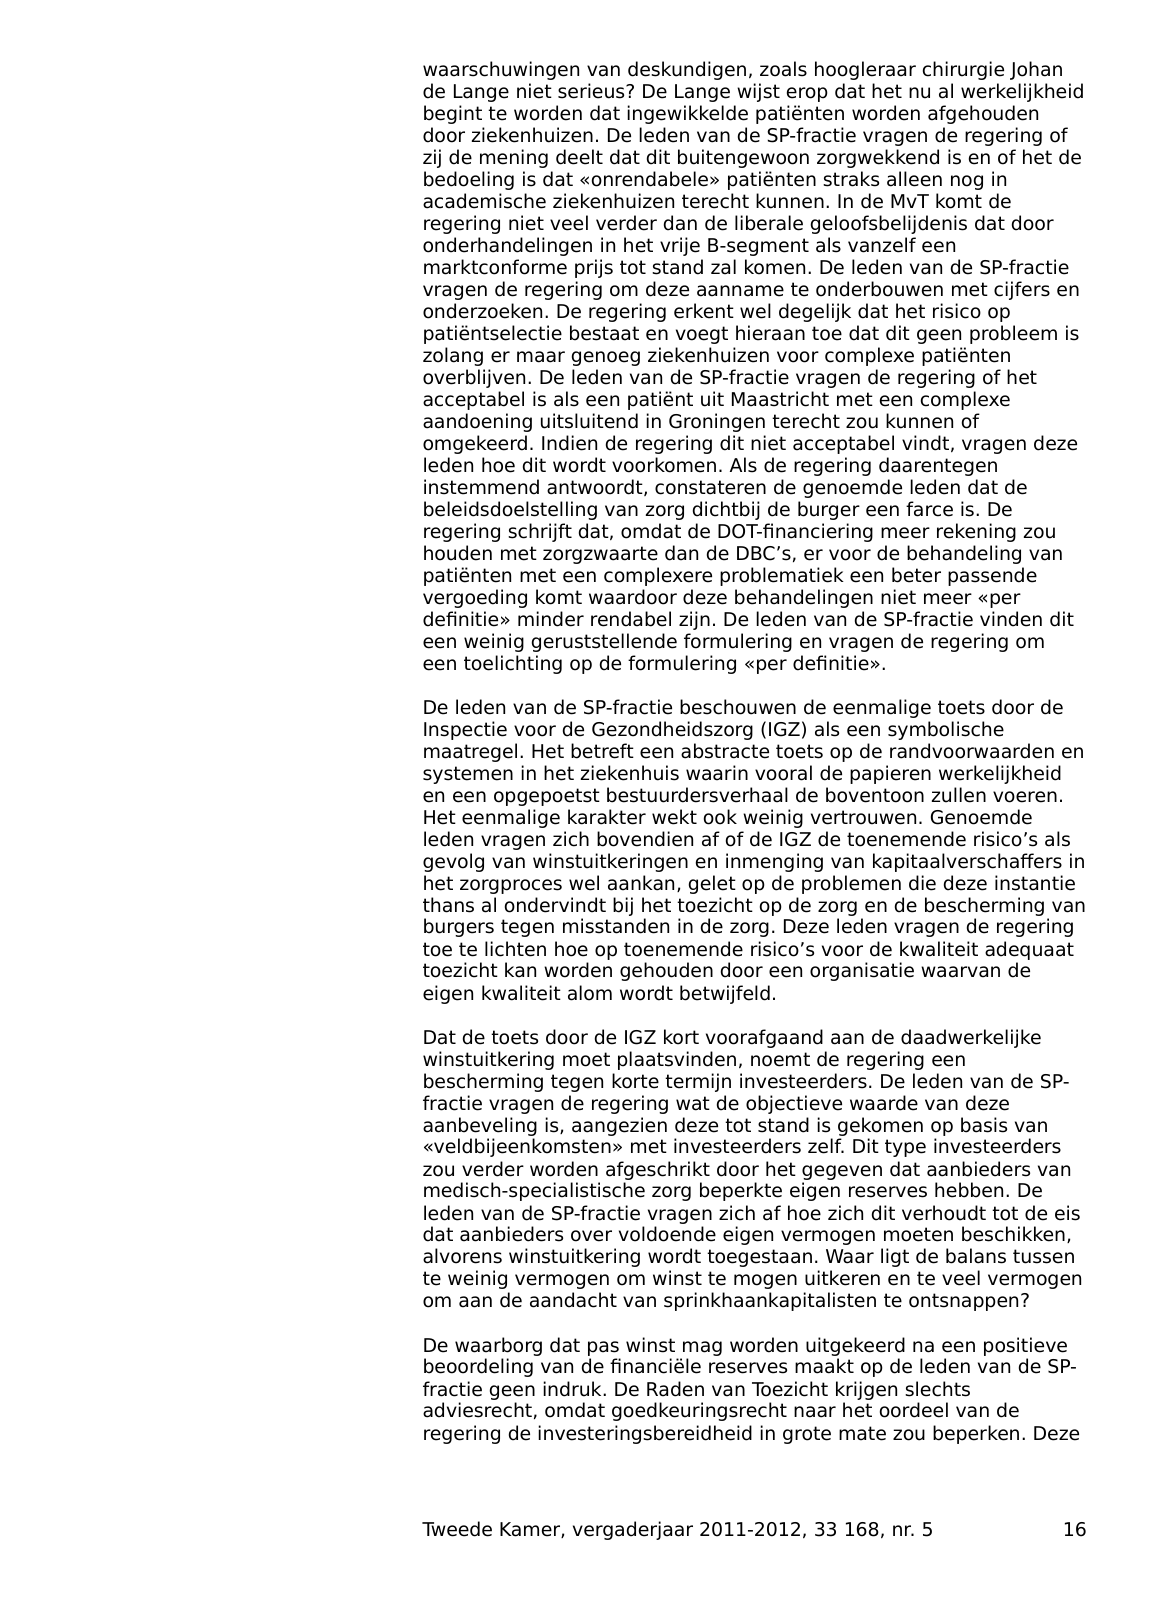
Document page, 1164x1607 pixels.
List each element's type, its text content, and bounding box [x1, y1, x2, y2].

text De waarborg dat pas winst mag worden uitgekeerd na een positieve beoordeling van de financiële reserves maakt op de leden van de SP-fractie geen indruk. De Raden van Toezicht krijgen slechts adviesrecht, omdat goedkeuringsrecht naar het oordeel van de regering de investeringsbereidheid in grote mate zou beperken. Deze [422, 1334, 1087, 1444]
text waarschuwingen van deskundigen, zoals hoogleraar chirurgie Johan de Lange niet serieus? De Lange wijst erop dat het nu al werkelijkheid begint te worden dat ingewikkelde patiënten worden afgehouden door ziekenhuizen. De leden van de SP-fractie vragen de regering of zij de mening deelt dat dit buitengewoon zorgwekkend is en of het de bedoeling is dat «onrendabele» patiënten straks alleen nog in academische ziekenhuizen terecht kunnen. In de MvT komt de regering niet veel verder dan de liberale geloofsbelijdenis dat door onderhandelingen in het vrije B-segment als vanzelf een marktconforme prijs tot stand zal komen. De leden van de SP-fractie vragen de regering om deze aanname te onderbouwen met cijfers en onderzoeken. De regering erkent wel degelijk dat het risico op patiëntselectie bestaat en voegt hieraan toe dat dit geen probleem is zolang er maar genoeg ziekenhuizen voor complexe patiënten overblijven. De leden van de SP-fractie vragen de regering of het acceptabel is als een patiënt uit Maastricht met een complexe aandoening uitsluitend in Groningen terecht zou kunnen of omgekeerd. Indien de regering dit niet acceptabel vindt, vragen deze leden hoe dit wordt voorkomen. Als de regering daarentegen instemmend antwoordt, constateren de genoemde leden dat de beleidsdoelstelling van zorg dichtbij de burger een farce is. De regering schrijft dat, omdat de DOT-financiering meer rekening zou houden met zorgzwaarte dan de DBC’s, er voor de behandeling van patiënten met een complexere problematiek een beter passende vergoeding komt waardoor deze behandelingen niet meer «per definitie» minder rendabel zijn. De leden van de SP-fractie vinden dit een weinig geruststellende formulering en vragen de regering om een toelichting op de formulering «per definitie». [422, 59, 1087, 674]
text Dat de toets door de IGZ kort voorafgaand aan de daadwerkelijke winstuitkering moet plaatsvinden, noemt de regering een bescherming tegen korte termijn investeerders. De leden van de SP-fractie vragen de regering wat de objectieve waarde van deze aanbeveling is, aangezien deze tot stand is gekomen op basis van «veldbijeenkomsten» met investeerders zelf. Dit type investeerders zou verder worden afgeschrikt door het gegeven dat aanbieders van medisch-specialistische zorg beperkte eigen reserves hebben. De leden van de SP-fractie vragen zich af hoe zich dit verhoudt tot de eis dat aanbieders over voldoende eigen vermogen moeten beschikken, alvorens winstuitkering wordt toegestaan. Waar ligt de balans tussen te weinig vermogen om winst te mogen uitkeren en te veel vermogen om aan de aandacht van sprinkhaankapitalisten te ontsnappen? [422, 1027, 1087, 1312]
text De leden van de SP-fractie beschouwen de eenmalige toets door de Inspectie voor de Gezondheidszorg (IGZ) als een symbolische maatregel. Het betreft een abstracte toets op de randvoorwaarden en systemen in het ziekenhuis waarin vooral de papieren werkelijkheid en een opgepoetst bestuurdersverhaal de boventoon zullen voeren. Het eenmalige karakter wekt ook weinig vertrouwen. Genoemde leden vragen zich bovendien af of de IGZ de toenemende risico’s als gevolg van winstuitkeringen en inmenging van kapitaalverschaffers in het zorgproces wel aankan, gelet op de problemen die deze instantie thans al ondervindt bij het toezicht op de zorg en de bescherming van burgers tegen misstanden in de zorg. Deze leden vragen de regering toe te lichten hoe op toenemende risico’s voor de kwaliteit adequaat toezicht kan worden gehouden door een organisatie waarvan de eigen kwaliteit alom wordt betwijfeld. [422, 697, 1087, 1004]
